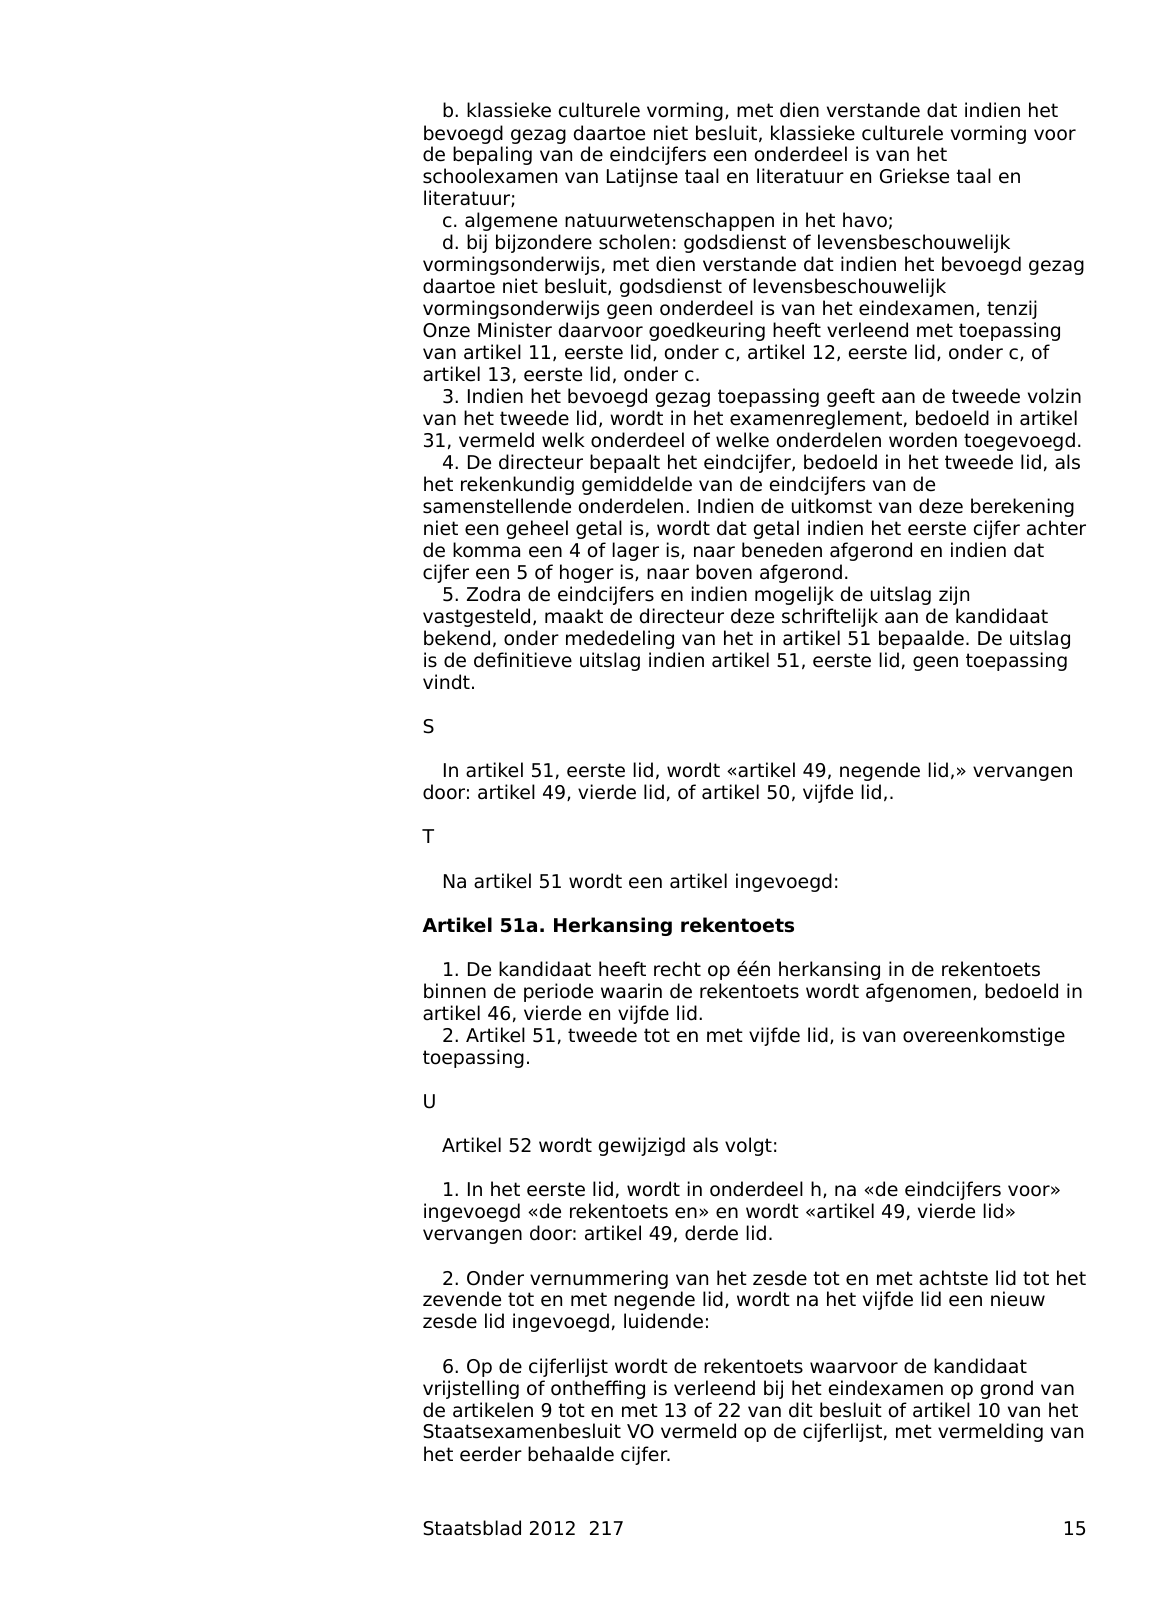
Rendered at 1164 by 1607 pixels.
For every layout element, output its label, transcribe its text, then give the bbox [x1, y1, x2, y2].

text S [422, 716, 1087, 738]
subtitle Artikel 51a. Herkansing rekentoets [422, 915, 1087, 937]
text 1. In het eerste lid, wordt in onderdeel h, na «de eindcijfers voor» ingevoegd «de rekentoets en» en wordt «artikel 49, vierde lid» vervangen door: artikel 49, derde lid. [422, 1179, 1087, 1245]
text 5. Zodra de eindcijfers en indien mogelijk de uitslag zijn vastgesteld, maakt de directeur deze schriftelijk aan de kandidaat bekend, onder mededeling van het in artikel 51 bepaalde. De uitslag is de definitieve uitslag indien artikel 51, eerste lid, geen toepassing vindt. [422, 584, 1087, 694]
text 2. Onder vernummering van het zesde tot en met achtste lid tot het zevende tot en met negende lid, wordt na het vijfde lid een nieuw zesde lid ingevoegd, luidende: [422, 1267, 1087, 1333]
text In artikel 51, eerste lid, wordt «artikel 49, negende lid,» vervangen door: artikel 49, vierde lid, of artikel 50, vijfde lid,. [422, 760, 1087, 804]
text 2. Artikel 51, tweede tot en met vijfde lid, is van overeenkomstige toepassing. [422, 1025, 1087, 1069]
text Na artikel 51 wordt een artikel ingevoegd: [422, 871, 1087, 892]
text c. algemene natuurwetenschappen in het havo; [422, 210, 1087, 232]
text 4. De directeur bepaalt het eindcijfer, bedoeld in het tweede lid, als het rekenkundig gemiddelde van de eindcijfers van de samenstellende onderdelen. Indien de uitkomst van deze berekening niet een geheel getal is, wordt dat getal indien het eerste cijfer achter de komma een 4 of lager is, naar beneden afgerond en indien dat cijfer een 5 of hoger is, naar boven afgerond. [422, 452, 1087, 584]
text 3. Indien het bevoegd gezag toepassing geeft aan de tweede volzin van het tweede lid, wordt in het examenreglement, bedoeld in artikel 31, vermeld welk onderdeel of welke onderdelen worden toegevoegd. [422, 386, 1087, 452]
text Artikel 52 wordt gewijzigd als volgt: [422, 1135, 1087, 1157]
text 1. De kandidaat heeft recht op één herkansing in de rekentoets binnen de periode waarin de rekentoets wordt afgenomen, bedoeld in artikel 46, vierde en vijfde lid. [422, 959, 1087, 1025]
text T [422, 826, 1087, 848]
text 6. Op de cijferlijst wordt de rekentoets waarvoor de kandidaat vrijstelling of ontheffing is verleend bij het eindexamen op grond van de artikelen 9 tot en met 13 of 22 van dit besluit of artikel 10 van het Staatsexamenbesluit VO vermeld op de cijferlijst, met vermelding van het eerder behaalde cijfer. [422, 1356, 1087, 1465]
text b. klassieke culturele vorming, met dien verstande dat indien het bevoegd gezag daartoe niet besluit, klassieke culturele vorming voor de bepaling van de eindcijfers een onderdeel is van het schoolexamen van Latijnse taal en literatuur en Griekse taal en literatuur; [422, 100, 1087, 210]
text U [422, 1091, 1087, 1113]
text d. bij bijzondere scholen: godsdienst of levensbeschouwelijk vormingsonderwijs, met dien verstande dat indien het bevoegd gezag daartoe niet besluit, godsdienst of levensbeschouwelijk vormingsonderwijs geen onderdeel is van het eindexamen, tenzij Onze Minister daarvoor goedkeuring heeft verleend met toepassing van artikel 11, eerste lid, onder c, artikel 12, eerste lid, onder c, of artikel 13, eerste lid, onder c. [422, 232, 1087, 386]
